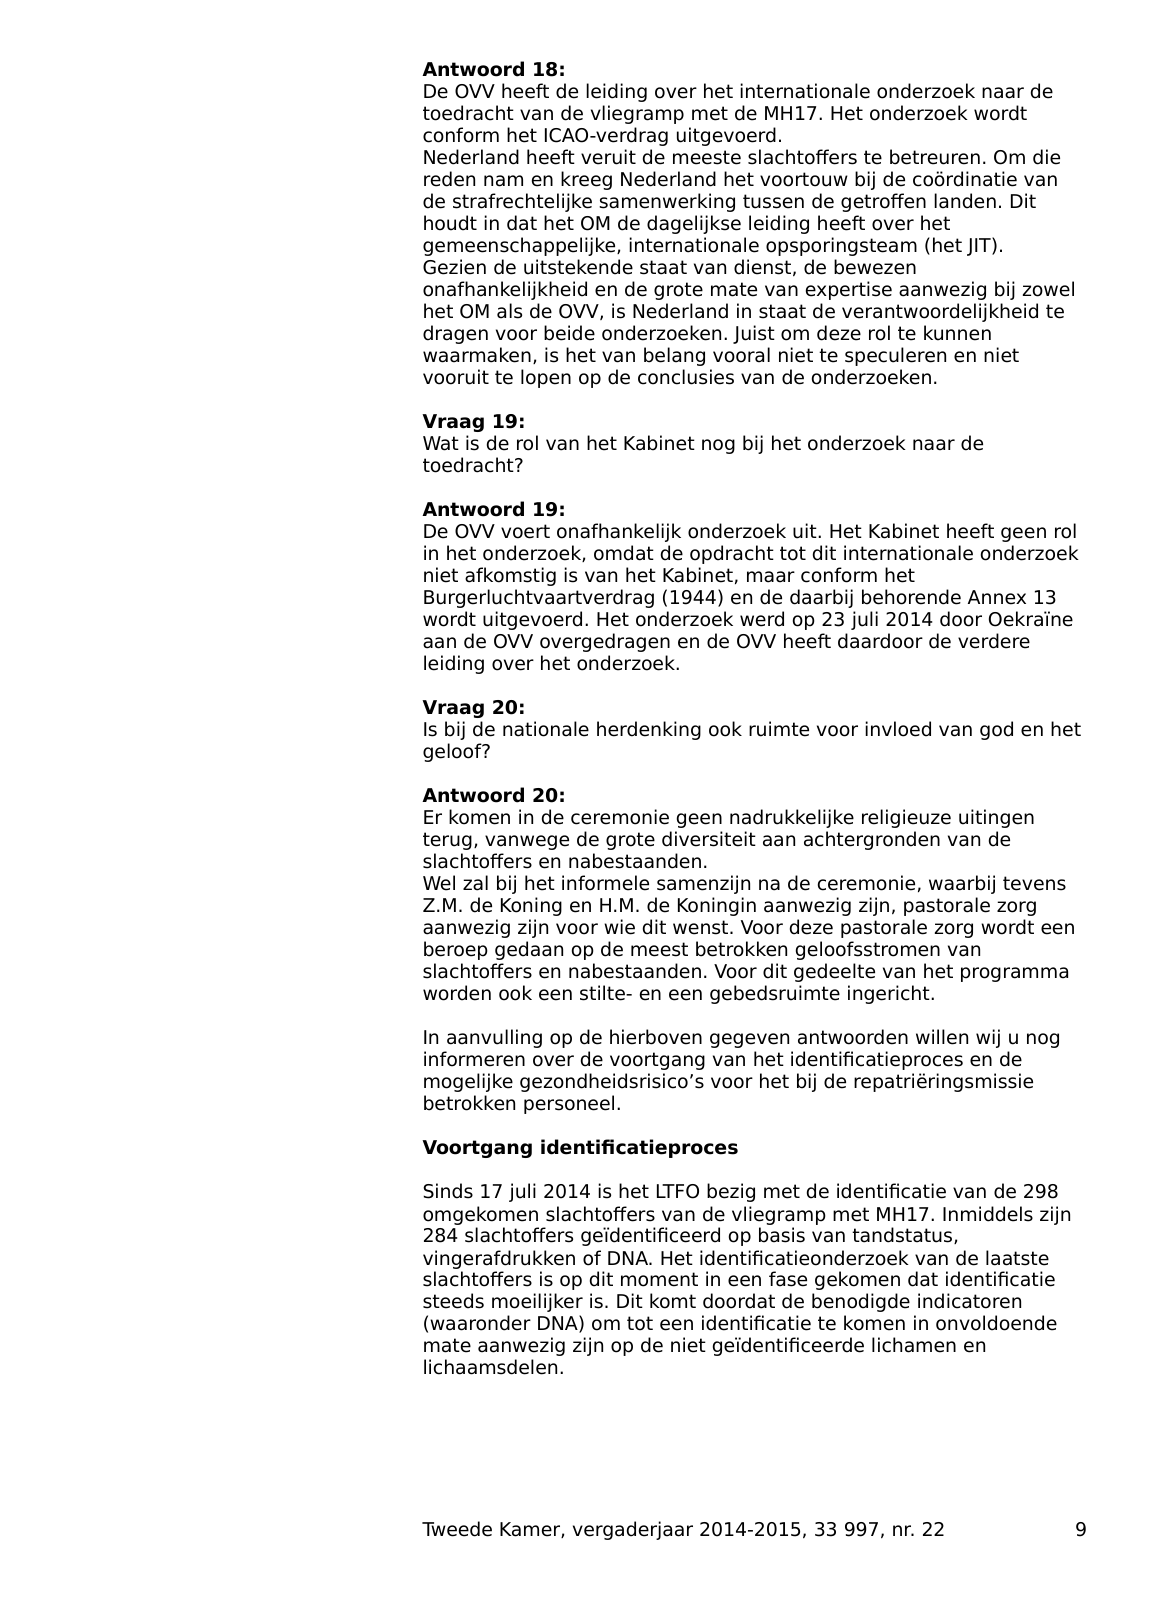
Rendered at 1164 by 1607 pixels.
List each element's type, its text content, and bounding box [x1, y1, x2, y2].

text Er komen in de ceremonie geen nadrukkelijke religieuze uitingen terug, vanwege de grote diversiteit aan achtergronden van de slachtoffers en nabestaanden. [422, 807, 1087, 873]
text Wel zal bij het informele samenzijn na de ceremonie, waarbij tevens Z.M. de Koning en H.M. de Koningin aanwezig zijn, pastorale zorg aanwezig zijn voor wie dit wenst. Voor deze pastorale zorg wordt een beroep gedaan op de meest betrokken geloofsstromen van slachtoffers en nabestaanden. Voor dit gedeelte van het programma worden ook een stilte- en een gebedsruimte ingericht. [422, 873, 1087, 1005]
text Vraag 19: [422, 411, 1087, 433]
subtitle Voortgang identificatieproces [422, 1137, 1087, 1159]
text Gezien de uitstekende staat van dienst, de bewezen onafhankelijkheid en de grote mate van expertise aanwezig bij zowel het OM als de OVV, is Nederland in staat de verantwoordelijkheid te dragen voor beide onderzoeken. Juist om deze rol te kunnen waarmaken, is het van belang vooral niet te speculeren en niet vooruit te lopen op de conclusies van de onderzoeken. [422, 257, 1087, 389]
text Nederland heeft veruit de meeste slachtoffers te betreuren. Om die reden nam en kreeg Nederland het voortouw bij de coördinatie van de strafrechtelijke samenwerking tussen de getroffen landen. Dit houdt in dat het OM de dagelijkse leiding heeft over het gemeenschappelijke, internationale opsporingsteam (het JIT). [422, 147, 1087, 257]
text Antwoord 20: [422, 785, 1087, 807]
text In aanvulling op de hierboven gegeven antwoorden willen wij u nog informeren over de voortgang van het identificatieproces en de mogelijke gezondheidsrisico’s voor het bij de repatriëringsmissie betrokken personeel. [422, 1027, 1087, 1115]
text Sinds 17 juli 2014 is het LTFO bezig met de identificatie van de 298 omgekomen slachtoffers van de vliegramp met MH17. Inmiddels zijn 284 slachtoffers geïdentificeerd op basis van tandstatus, vingerafdrukken of DNA. Het identificatieonderzoek van de laatste slachtoffers is op dit moment in een fase gekomen dat identificatie steeds moeilijker is. Dit komt doordat de benodigde indicatoren (waaronder DNA) om tot een identificatie te komen in onvoldoende mate aanwezig zijn op de niet geïdentificeerde lichamen en lichaamsdelen. [422, 1181, 1087, 1379]
text Antwoord 18: [422, 59, 1087, 81]
text Is bij de nationale herdenking ook ruimte voor invloed van god en het geloof? [422, 719, 1087, 763]
text Antwoord 19: [422, 499, 1087, 521]
text De OVV voert onafhankelijk onderzoek uit. Het Kabinet heeft geen rol in het onderzoek, omdat de opdracht tot dit internationale onderzoek niet afkomstig is van het Kabinet, maar conform het Burgerluchtvaartverdrag (1944) en de daarbij behorende Annex 13 wordt uitgevoerd. Het onderzoek werd op 23 juli 2014 door Oekraïne aan de OVV overgedragen en de OVV heeft daardoor de verdere leiding over het onderzoek. [422, 521, 1087, 675]
text Vraag 20: [422, 697, 1087, 719]
text Wat is de rol van het Kabinet nog bij het onderzoek naar de toedracht? [422, 433, 1087, 477]
text De OVV heeft de leiding over het internationale onderzoek naar de toedracht van de vliegramp met de MH17. Het onderzoek wordt conform het ICAO-verdrag uitgevoerd. [422, 81, 1087, 147]
